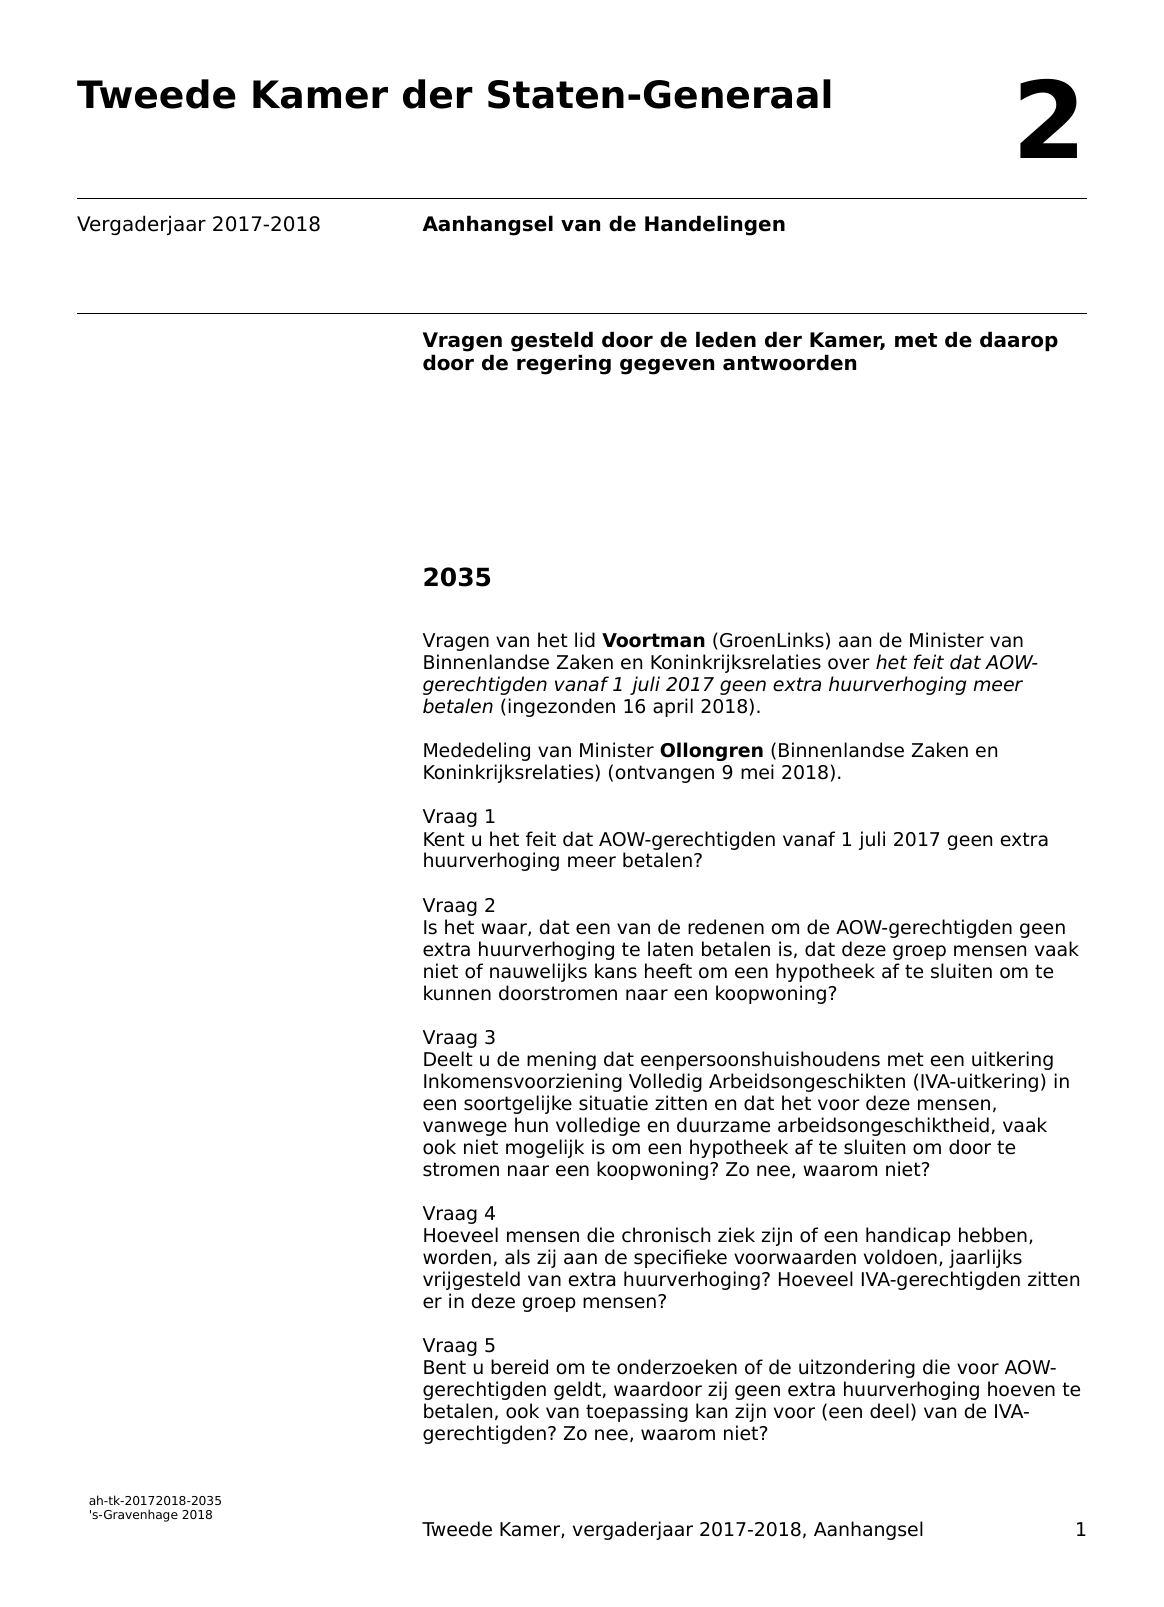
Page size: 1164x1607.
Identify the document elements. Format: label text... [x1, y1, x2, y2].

text Vraag 4 [422, 1203, 1087, 1225]
text Deelt u de mening dat eenpersoonshuishoudens met een uitkering Inkomensvoorziening Volledig Arbeidsongeschikten (IVA-uitkering) in een soortgelijke situatie zitten en dat het voor deze mensen, vanwege hun volledige en duurzame arbeidsongeschiktheid, vaak ook niet mogelijk is om een hypotheek af te sluiten om door te stromen naar een koopwoning? Zo nee, waarom niet? [422, 1049, 1087, 1181]
text Is het waar, dat een van de redenen om de AOW-gerechtigden geen extra huurverhoging te laten betalen is, dat deze groep mensen vaak niet of nauwelijks kans heeft om een hypotheek af te sluiten om te kunnen doorstromen naar een koopwoning? [422, 917, 1087, 1004]
text Vraag 5 [422, 1335, 1087, 1357]
table_cell [77, 314, 422, 375]
text Mededeling van Minister Ollongren (Binnenlandse Zaken en Koninkrijksrelaties) (ontvangen 9 mei 2018). [422, 740, 1087, 784]
text Vraag 2 [422, 894, 1087, 917]
text 's-Gravenhage 2018 [88, 1508, 323, 1522]
table_header Tweede Kamer der Staten-Generaal [77, 59, 886, 198]
text 2035 [422, 563, 1087, 592]
text Vraag 3 [422, 1027, 1087, 1049]
text Kent u het feit dat AOW-gerechtigden vanaf 1 juli 2017 geen extra huurverhoging meer betalen? [422, 828, 1087, 872]
table_cell Vergaderjaar 2017-2018 [77, 199, 422, 313]
text Vragen van het lid Voortman (GroenLinks) aan de Minister van Binnenlandse Zaken en Koninkrijksrelaties over het feit dat AOW-gerechtigden vanaf 1 juli 2017 geen extra huurverhoging meer betalen (ingezonden 16 april 2018). [422, 630, 1087, 718]
text Hoeveel mensen die chronisch ziek zijn of een handicap hebben, worden, als zij aan de specifieke voorwaarden voldoen, jaarlijks vrijgesteld van extra huurverhoging? Hoeveel IVA-gerechtigden zitten er in deze groep mensen? [422, 1225, 1087, 1313]
table_cell Aanhangsel van de Handelingen [422, 199, 1087, 313]
table_header 2 [886, 59, 1087, 198]
table_cell Vragen gesteld door de leden der Kamer, met de daarop door de regering gegeven antwoorden [422, 314, 1087, 375]
text Bent u bereid om te onderzoeken of de uitzondering die voor AOW-gerechtigden geldt, waardoor zij geen extra huurverhoging hoeven te betalen, ook van toepassing kan zijn voor (een deel) van de IVA-gerechtigden? Zo nee, waarom niet? [422, 1357, 1087, 1445]
text Vraag 1 [422, 806, 1087, 828]
text ah-tk-20172018-2035 [88, 1494, 323, 1508]
